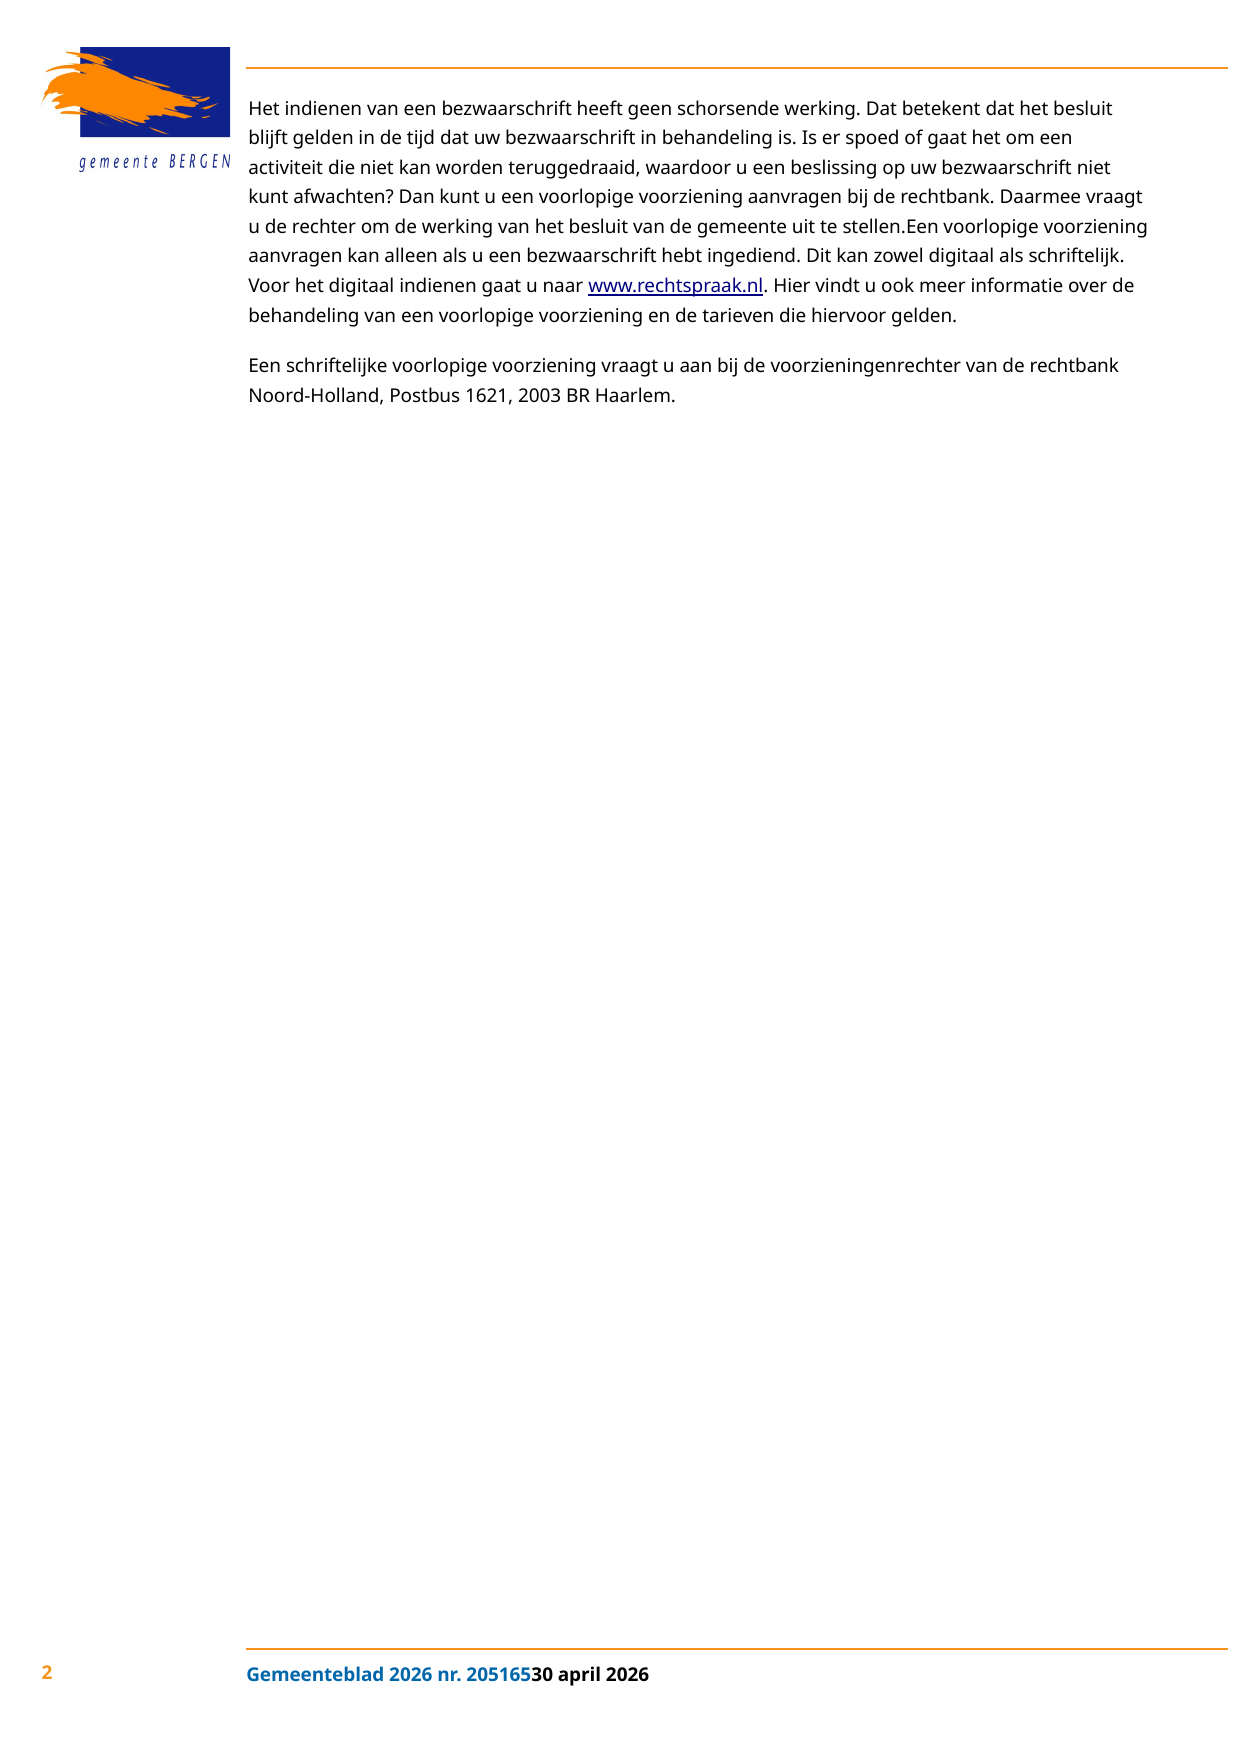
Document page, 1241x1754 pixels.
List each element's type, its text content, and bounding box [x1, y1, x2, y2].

text Het indienen van een bezwaarschrift heeft geen schorsende werking. Dat betekent dat het besluit blijft gelden in de tijd dat uw bezwaarschrift in behandeling is. Is er spoed of gaat het om een activiteit die niet kan worden teruggedraaid, waardoor u een beslissing op uw bezwaarschrift niet kunt afwachten? Dan kunt u een voorlopige voorziening aanvragen bij de rechtbank. Daarmee vraagt u de rechter om de werking van het besluit van de gemeente uit te stellen.Een voorlopige voorziening aanvragen kan alleen als u een bezwaarschrift hebt ingediend. Dit kan zowel digitaal als schriftelijk. Voor het digitaal indienen gaat u naar www.rechtspraak.nl. Hier vindt u ook meer informatie over de behandeling van een voorlopige voorziening en de tarieven die hiervoor gelden. [248, 95, 1152, 328]
picture [41, 47, 231, 172]
text Een schriftelijke voorlopige voorziening vraagt u aan bij de voorzieningenrechter van de rechtbank Noord-Holland, Postbus 1621, 2003 BR Haarlem. [248, 352, 1152, 408]
